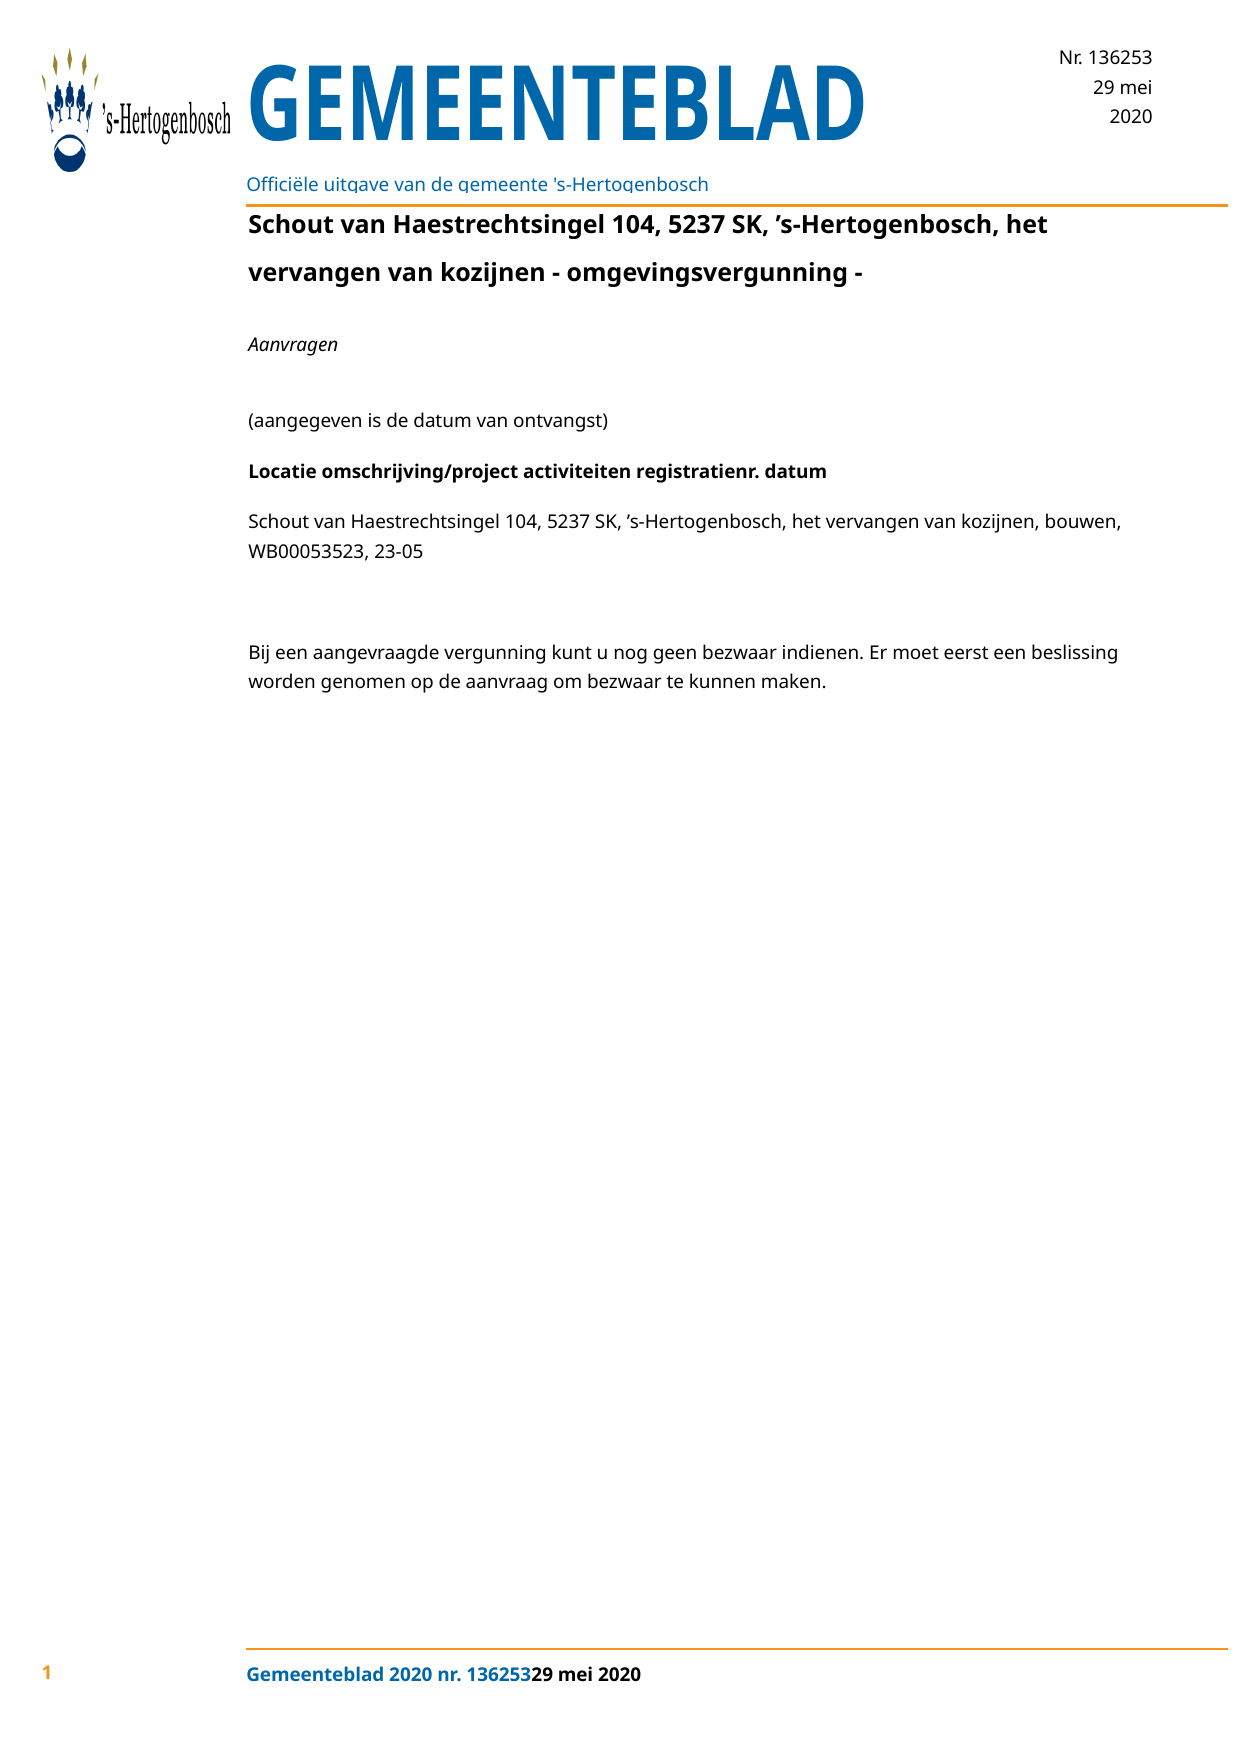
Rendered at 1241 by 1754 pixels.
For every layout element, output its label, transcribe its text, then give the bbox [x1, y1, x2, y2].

text Schout van Haestrechtsingel 104, 5237 SK, ’s-Hertogenbosch, het vervangen van kozijnen, bouwen, WB00053523, 23-05 [248, 508, 1152, 564]
text Bij een aangevraagde vergunning kunt u nog geen bezwaar indienen. Er moet eerst een beslissing worden genomen op de aanvraag om bezwaar te kunnen maken. [248, 639, 1152, 694]
text Schout van Haestrechtsingel 104, 5237 SK, ’s-Hertogenbosch, het vervangen van kozijnen - omgevingsvergunning - [248, 207, 1152, 288]
picture [41, 47, 231, 172]
text Locatie omschrijving/project activiteiten registratienr. datum [248, 458, 1152, 484]
text (aangegeven is de datum van ontvangst) [248, 408, 1152, 433]
text Aanvragen [248, 331, 1152, 357]
